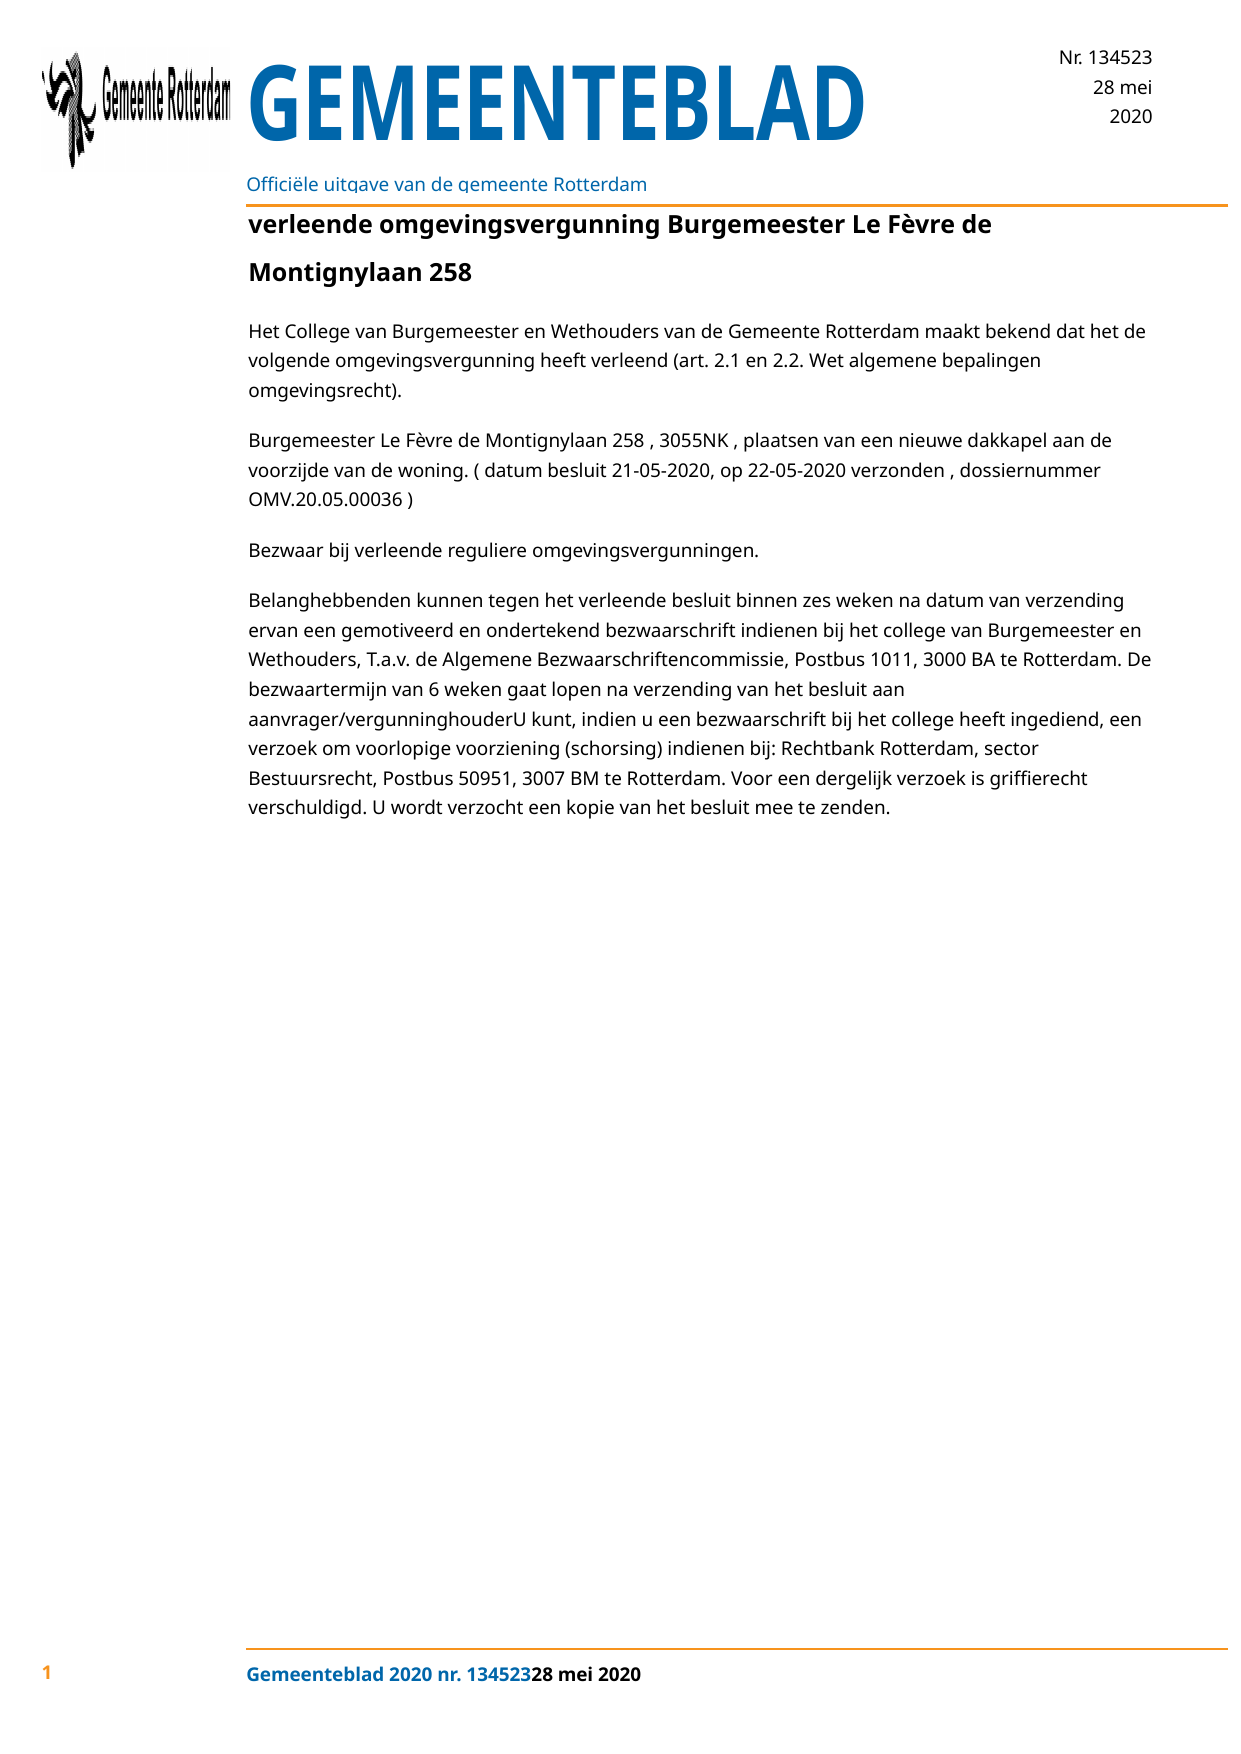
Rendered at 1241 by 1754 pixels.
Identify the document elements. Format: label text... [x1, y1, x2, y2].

picture [41, 47, 231, 172]
text Burgemeester Le Fèvre de Montignylaan 258 , 3055NK , plaatsen van een nieuwe dakkapel aan de voorzijde van de woning. ( datum besluit 21-05-2020, op 22-05-2020 verzonden , dossiernummer OMV.20.05.00036 ) [248, 427, 1152, 512]
text Bezwaar bij verleende reguliere omgevingsvergunningen. [248, 537, 1152, 563]
text verleende omgevingsvergunning Burgemeester Le Fèvre de Montignylaan 258 [248, 207, 1152, 288]
text Het College van Burgemeester en Wethouders van de Gemeente Rotterdam maakt bekend dat het de volgende omgevingsvergunning heeft verleend (art. 2.1 en 2.2. Wet algemene bepalingen omgevingsrecht). [248, 318, 1152, 403]
text Belanghebbenden kunnen tegen het verleende besluit binnen zes weken na datum van verzending ervan een gemotiveerd en ondertekend bezwaarschrift indienen bij het college van Burgemeester en Wethouders, T.a.v. de Algemene Bezwaarschriftencommissie, Postbus 1011, 3000 BA te Rotterdam. De bezwaartermijn van 6 weken gaat lopen na verzending van het besluit aan aanvrager/vergunninghouderU kunt, indien u een bezwaarschrift bij het college heeft ingediend, een verzoek om voorlopige voorziening (schorsing) indienen bij: Rechtbank Rotterdam, sector Bestuursrecht, Postbus 50951, 3007 BM te Rotterdam. Voor een dergelijk verzoek is griffierecht verschuldigd. U wordt verzocht een kopie van het besluit mee te zenden. [248, 587, 1152, 820]
